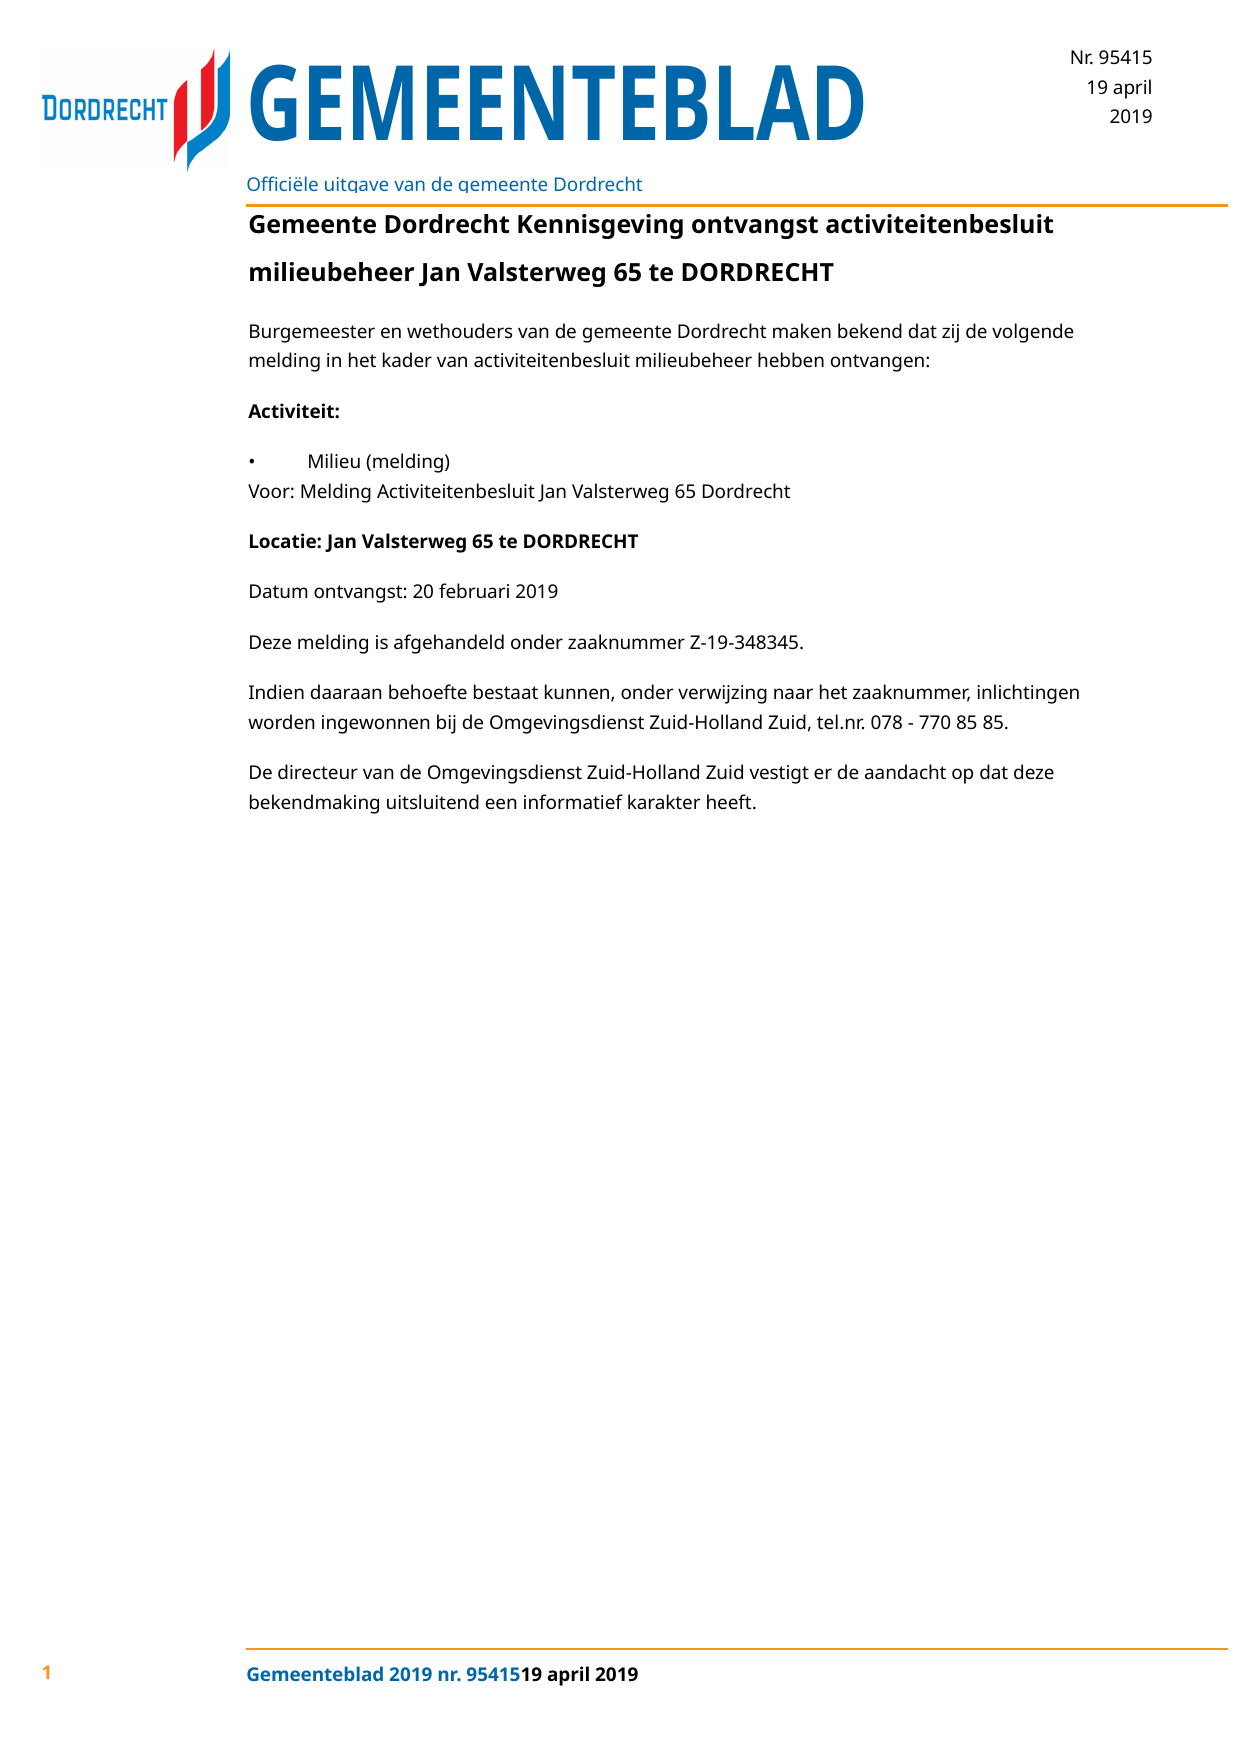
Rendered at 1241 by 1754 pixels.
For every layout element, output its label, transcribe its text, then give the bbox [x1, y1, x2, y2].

text Datum ontvangst: 20 februari 2019 [248, 579, 1152, 604]
picture [41, 47, 231, 172]
text Burgemeester en wethouders van de gemeente Dordrecht maken bekend dat zij de volgende melding in het kader van activiteitenbesluit milieubeheer hebben ontvangen: [248, 318, 1152, 373]
text De directeur van de Omgevingsdienst Zuid-Holland Zuid vestigt er de aandacht op dat deze bekendmaking uitsluitend een informatief karakter heeft. [248, 759, 1152, 815]
text Deze melding is afgehandeld onder zaaknummer Z-19-348345. [248, 629, 1152, 655]
text Voor: Melding Activiteitenbesluit Jan Valsterweg 65 Dordrecht [248, 478, 1152, 504]
text Activiteit: [248, 398, 1152, 424]
text Locatie: Jan Valsterweg 65 te DORDRECHT [248, 528, 1152, 554]
text Indien daaraan behoefte bestaat kunnen, onder verwijzing naar het zaaknummer, inlichtingen worden ingewonnen bij de Omgevingsdienst Zuid-Holland Zuid, tel.nr. 078 - 770 85 85. [248, 679, 1152, 735]
list Milieu (melding) [248, 448, 1152, 474]
text Gemeente Dordrecht Kennisgeving ontvangst activiteitenbesluit milieubeheer Jan Valsterweg 65 te DORDRECHT [248, 207, 1152, 288]
